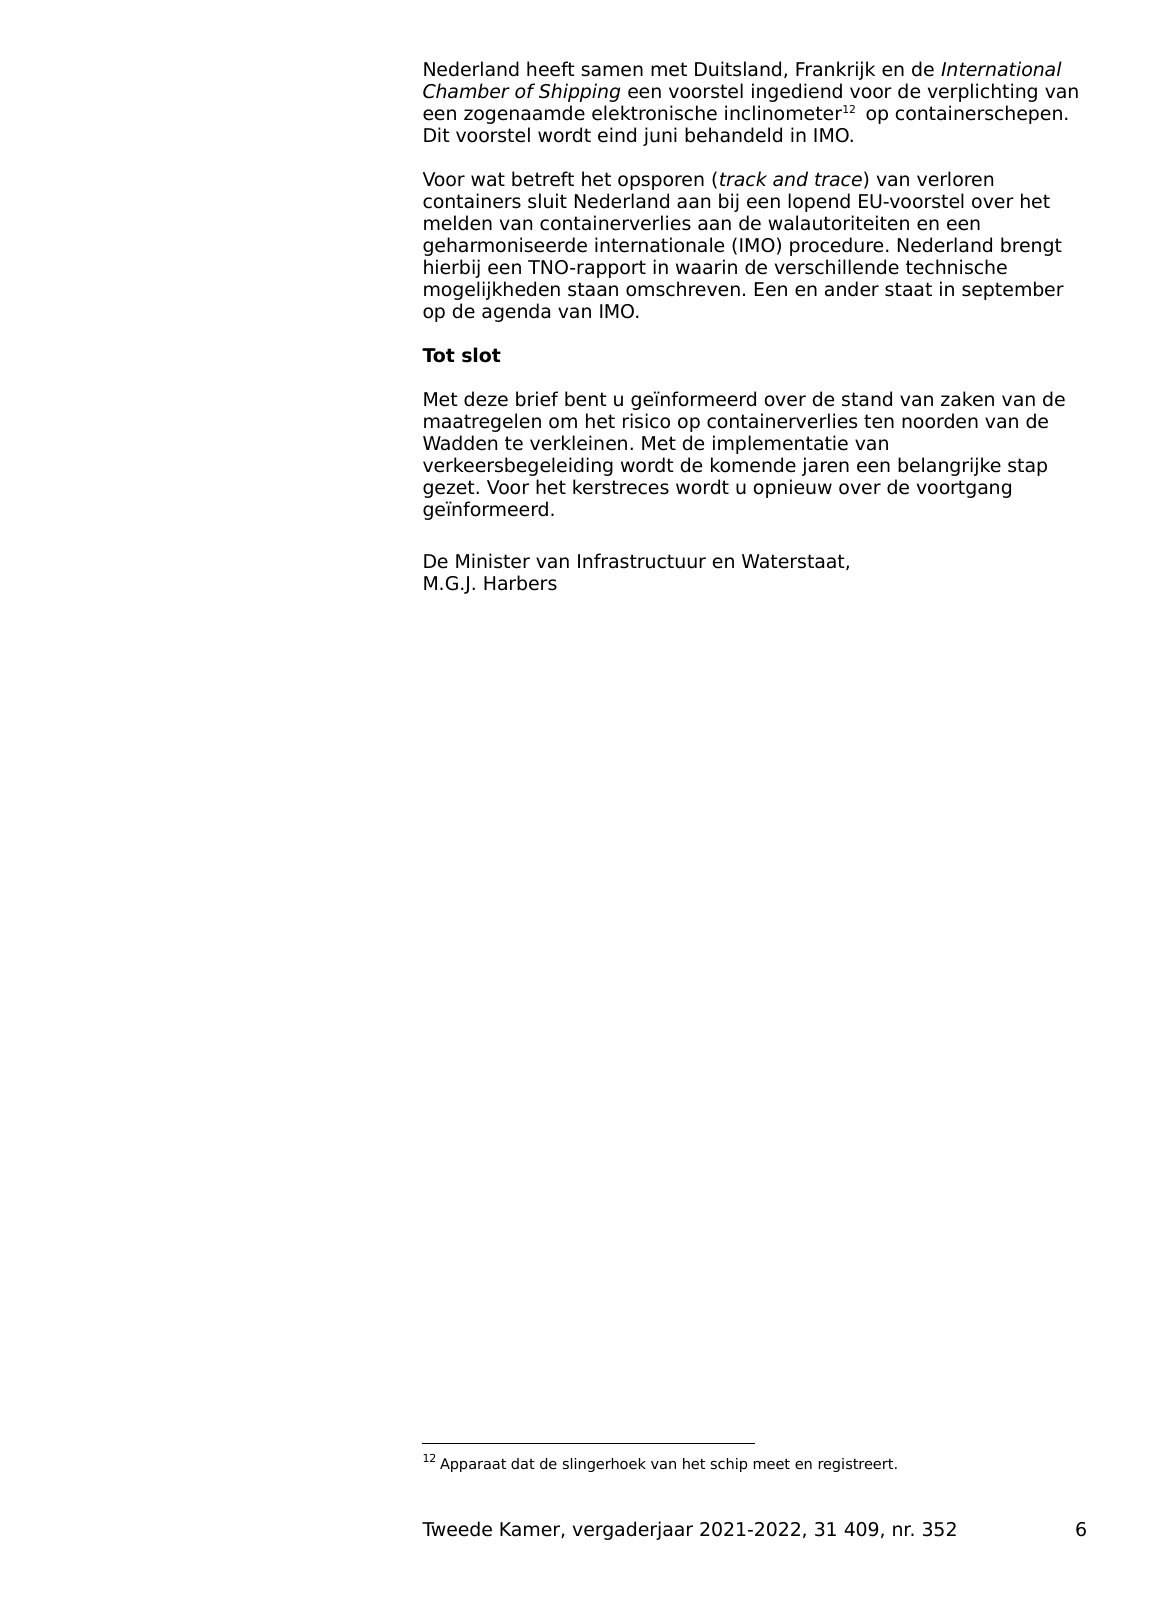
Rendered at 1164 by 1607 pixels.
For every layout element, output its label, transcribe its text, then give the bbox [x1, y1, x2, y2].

text Nederland heeft samen met Duitsland, Frankrijk en de International Chamber of Shipping een voorstel ingediend voor de verplichting van een zogenaamde elektronische inclinometer op containerschepen. Dit voorstel wordt eind juni behandeld in IMO. [422, 59, 1087, 147]
subtitle Tot slot [422, 345, 1087, 367]
text Apparaat dat de slingerhoek van het schip meet en registreert. [422, 1452, 1087, 1474]
text Met deze brief bent u geïnformeerd over de stand van zaken van de maatregelen om het risico op containerverlies ten noorden van de Wadden te verkleinen. Met de implementatie van verkeersbegeleiding wordt de komende jaren een belangrijke stap gezet. Voor het kerstreces wordt u opnieuw over de voortgang geïnformeerd. [422, 389, 1087, 521]
text Voor wat betreft het opsporen (track and trace) van verloren containers sluit Nederland aan bij een lopend EU-voorstel over het melden van containerverlies aan de walautoriteiten en een geharmoniseerde internationale (IMO) procedure. Nederland brengt hierbij een TNO-rapport in waarin de verschillende technische mogelijkheden staan omschreven. Een en ander staat in september op de agenda van IMO. [422, 169, 1087, 323]
text De Minister van Infrastructuur en Waterstaat, M.G.J. Harbers [422, 551, 1087, 595]
